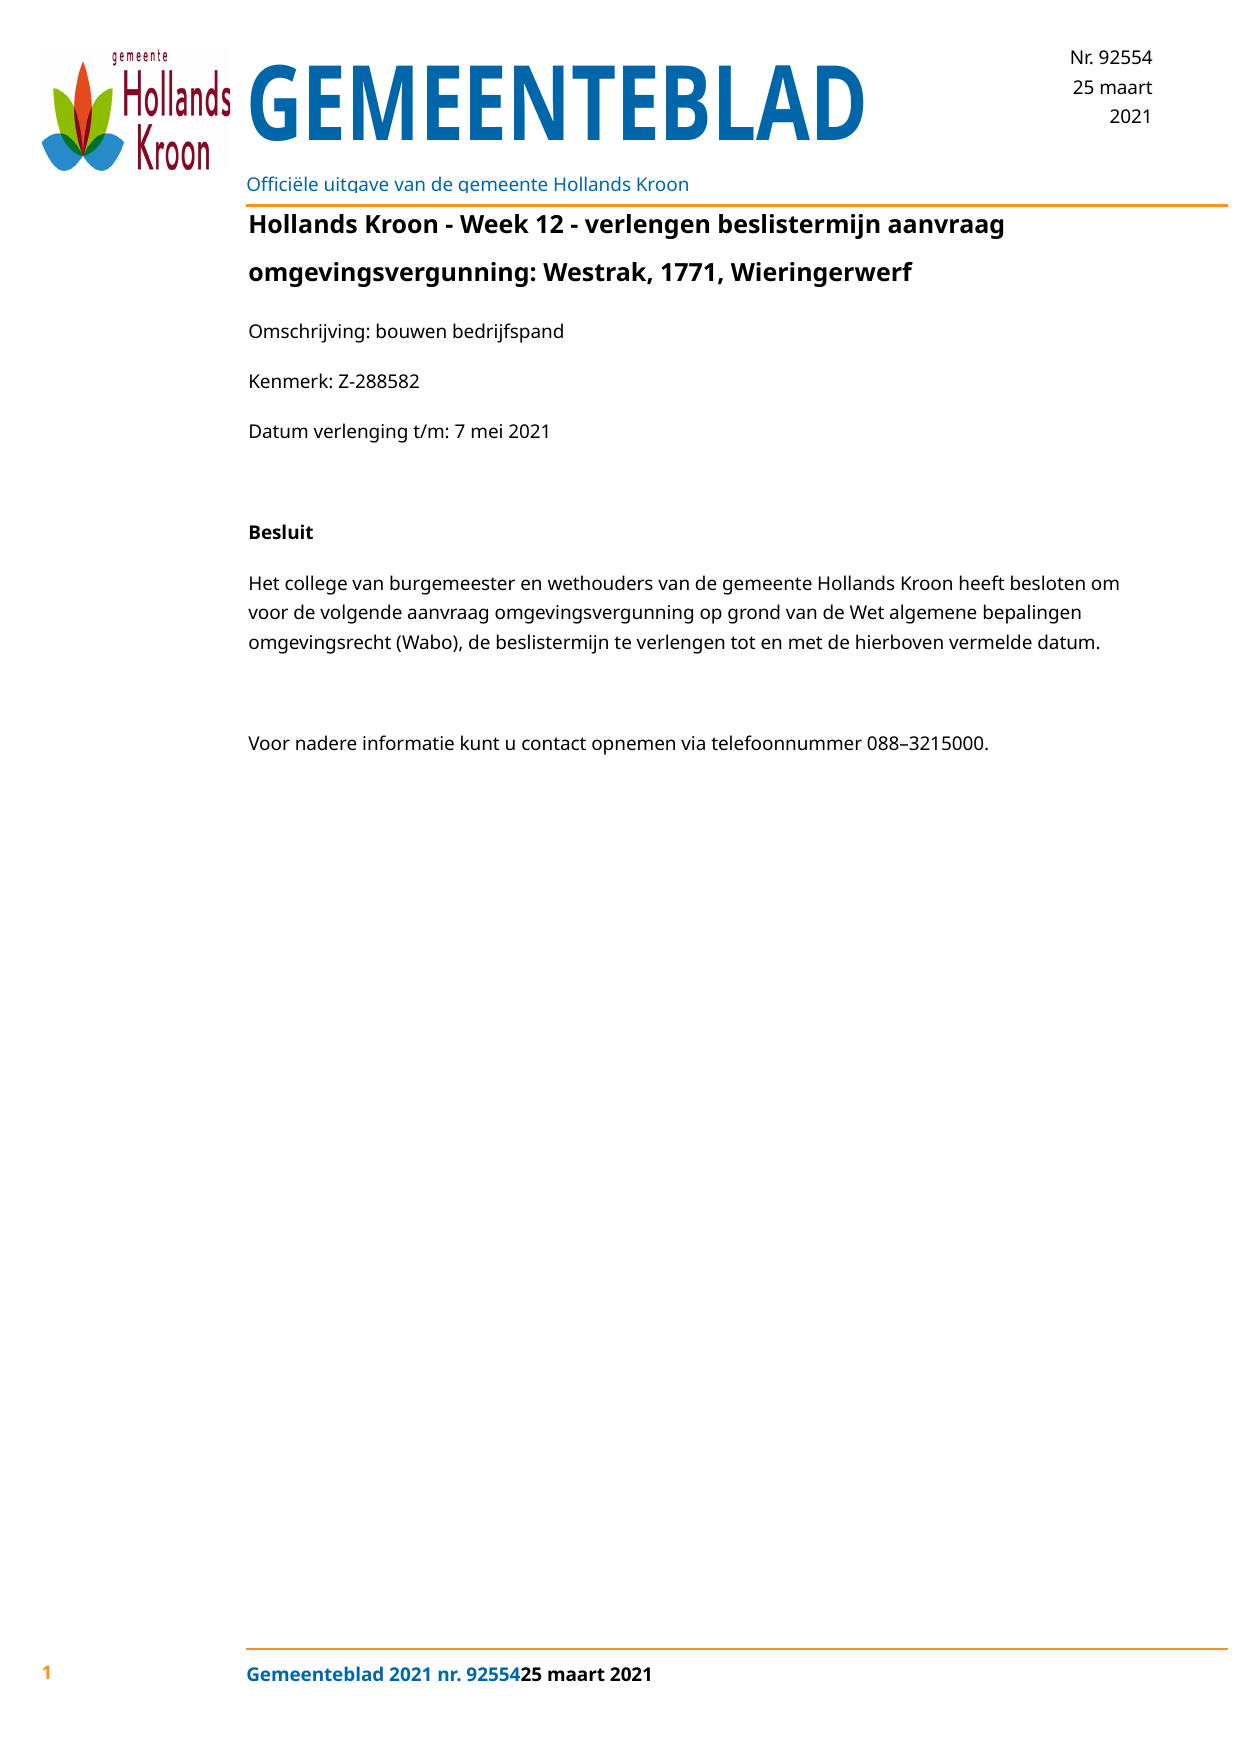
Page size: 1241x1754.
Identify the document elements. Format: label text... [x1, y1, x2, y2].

text Kenmerk: Z-288582 [248, 368, 1152, 394]
text Het college van burgemeester en wethouders van de gemeente Hollands Kroon heeft besloten om voor de volgende aanvraag omgevingsvergunning op grond van de Wet algemene bepalingen omgevingsrecht (Wabo), de beslistermijn te verlengen tot en met de hierboven vermelde datum. [248, 570, 1152, 655]
text Datum verlenging t/m: 7 mei 2021 [248, 419, 1152, 444]
text Voor nadere informatie kunt u contact opnemen via telefoonnummer 088–3215000. [248, 730, 1152, 756]
picture [41, 47, 231, 172]
text Hollands Kroon - Week 12 - verlengen beslistermijn aanvraag omgevingsvergunning: Westrak, 1771, Wieringerwerf [248, 207, 1152, 288]
text Omschrijving: bouwen bedrijfspand [248, 318, 1152, 344]
text Besluit [248, 519, 1152, 545]
